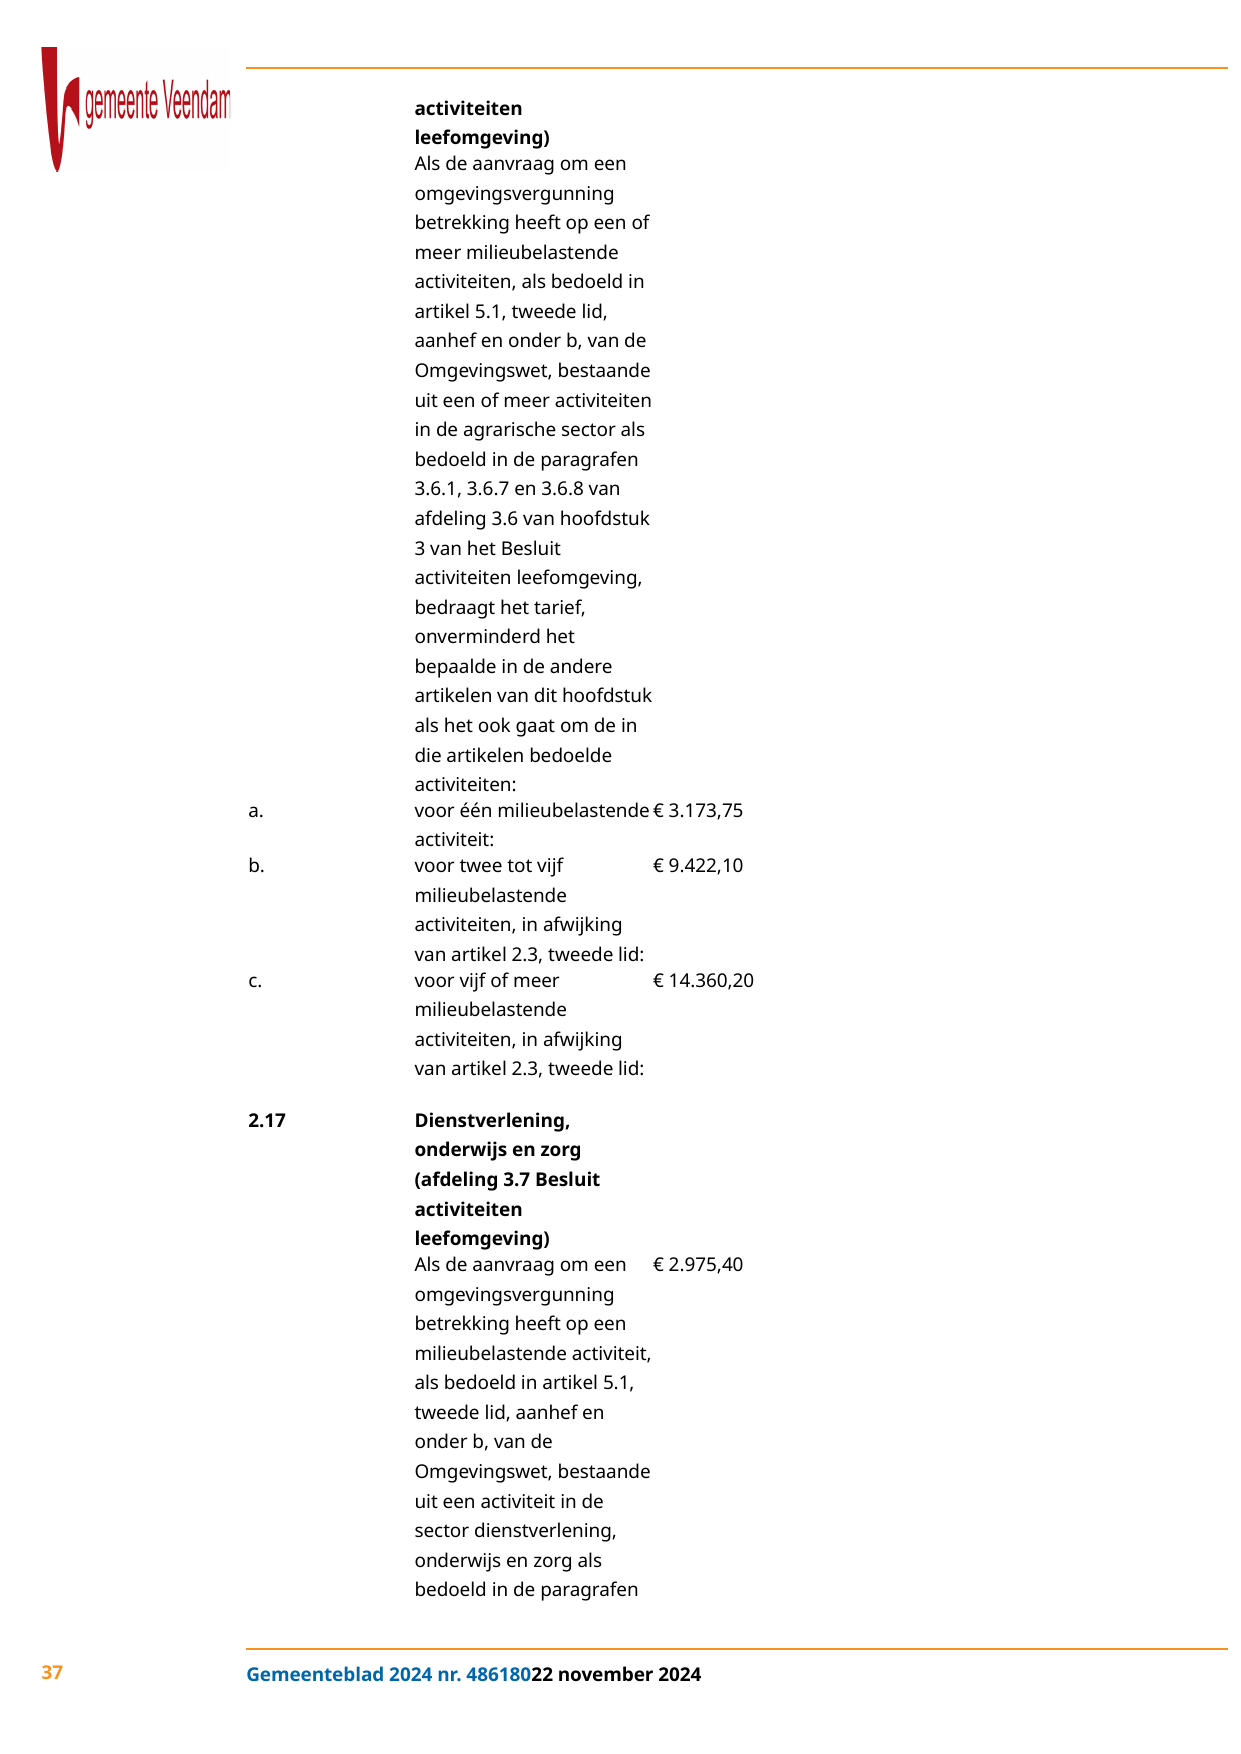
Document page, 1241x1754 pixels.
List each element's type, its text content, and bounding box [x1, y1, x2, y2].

table_cell [653, 1107, 1152, 1251]
table_cell [653, 1081, 1152, 1107]
table_cell [653, 95, 1152, 150]
picture [41, 47, 231, 172]
table_cell Dienstverlening, onderwijs en zorg (afdeling 3.7 Besluit activiteiten leefomgeving) [414, 1107, 653, 1251]
table_cell [248, 95, 414, 150]
table_cell voor één milieubelastende activiteit: [414, 797, 653, 852]
table_cell a. [248, 797, 414, 852]
table_cell Als de aanvraag om een omgevingsvergunning betrekking heeft op een of meer milieubelastende activiteiten, als bedoeld in artikel 5.1, tweede lid, aanhef en onder b, van de Omgevingswet, bestaande uit een of meer activiteiten in de agrarische sector als bedoeld in de paragrafen 3.6.1, 3.6.7 en 3.6.8 van afdeling 3.6 van hoofdstuk 3 van het Besluit activiteiten leefomgeving, bedraagt het tarief, onverminderd het bepaalde in de andere artikelen van dit hoofdstuk als het ook gaat om de in die artikelen bedoelde activiteiten: [414, 150, 653, 797]
table_cell € 2.975,40 [653, 1251, 1152, 1602]
table_cell [248, 150, 414, 797]
table_cell 2.17 [248, 1107, 414, 1251]
table_cell [248, 1081, 414, 1107]
table_cell € 3.173,75 [653, 797, 1152, 852]
table_cell voor twee tot vijf milieubelastende activiteiten, in afwijking van artikel 2.3, tweede lid: [414, 853, 653, 967]
table_cell [248, 1251, 414, 1602]
table_cell c. [248, 967, 414, 1081]
table_cell activiteiten leefomgeving) [414, 95, 653, 150]
table_cell [414, 1081, 653, 1107]
table_cell b. [248, 853, 414, 967]
table_cell € 9.422,10 [653, 853, 1152, 967]
table_cell Als de aanvraag om een omgevingsvergunning betrekking heeft op een milieubelastende activiteit, als bedoeld in artikel 5.1, tweede lid, aanhef en onder b, van de Omgevingswet, bestaande uit een activiteit in de sector dienstverlening, onderwijs en zorg als bedoeld in de paragrafen [414, 1251, 653, 1602]
table_cell voor vijf of meer milieubelastende activiteiten, in afwijking van artikel 2.3, tweede lid: [414, 967, 653, 1081]
table_cell [653, 150, 1152, 797]
table_cell € 14.360,20 [653, 967, 1152, 1081]
